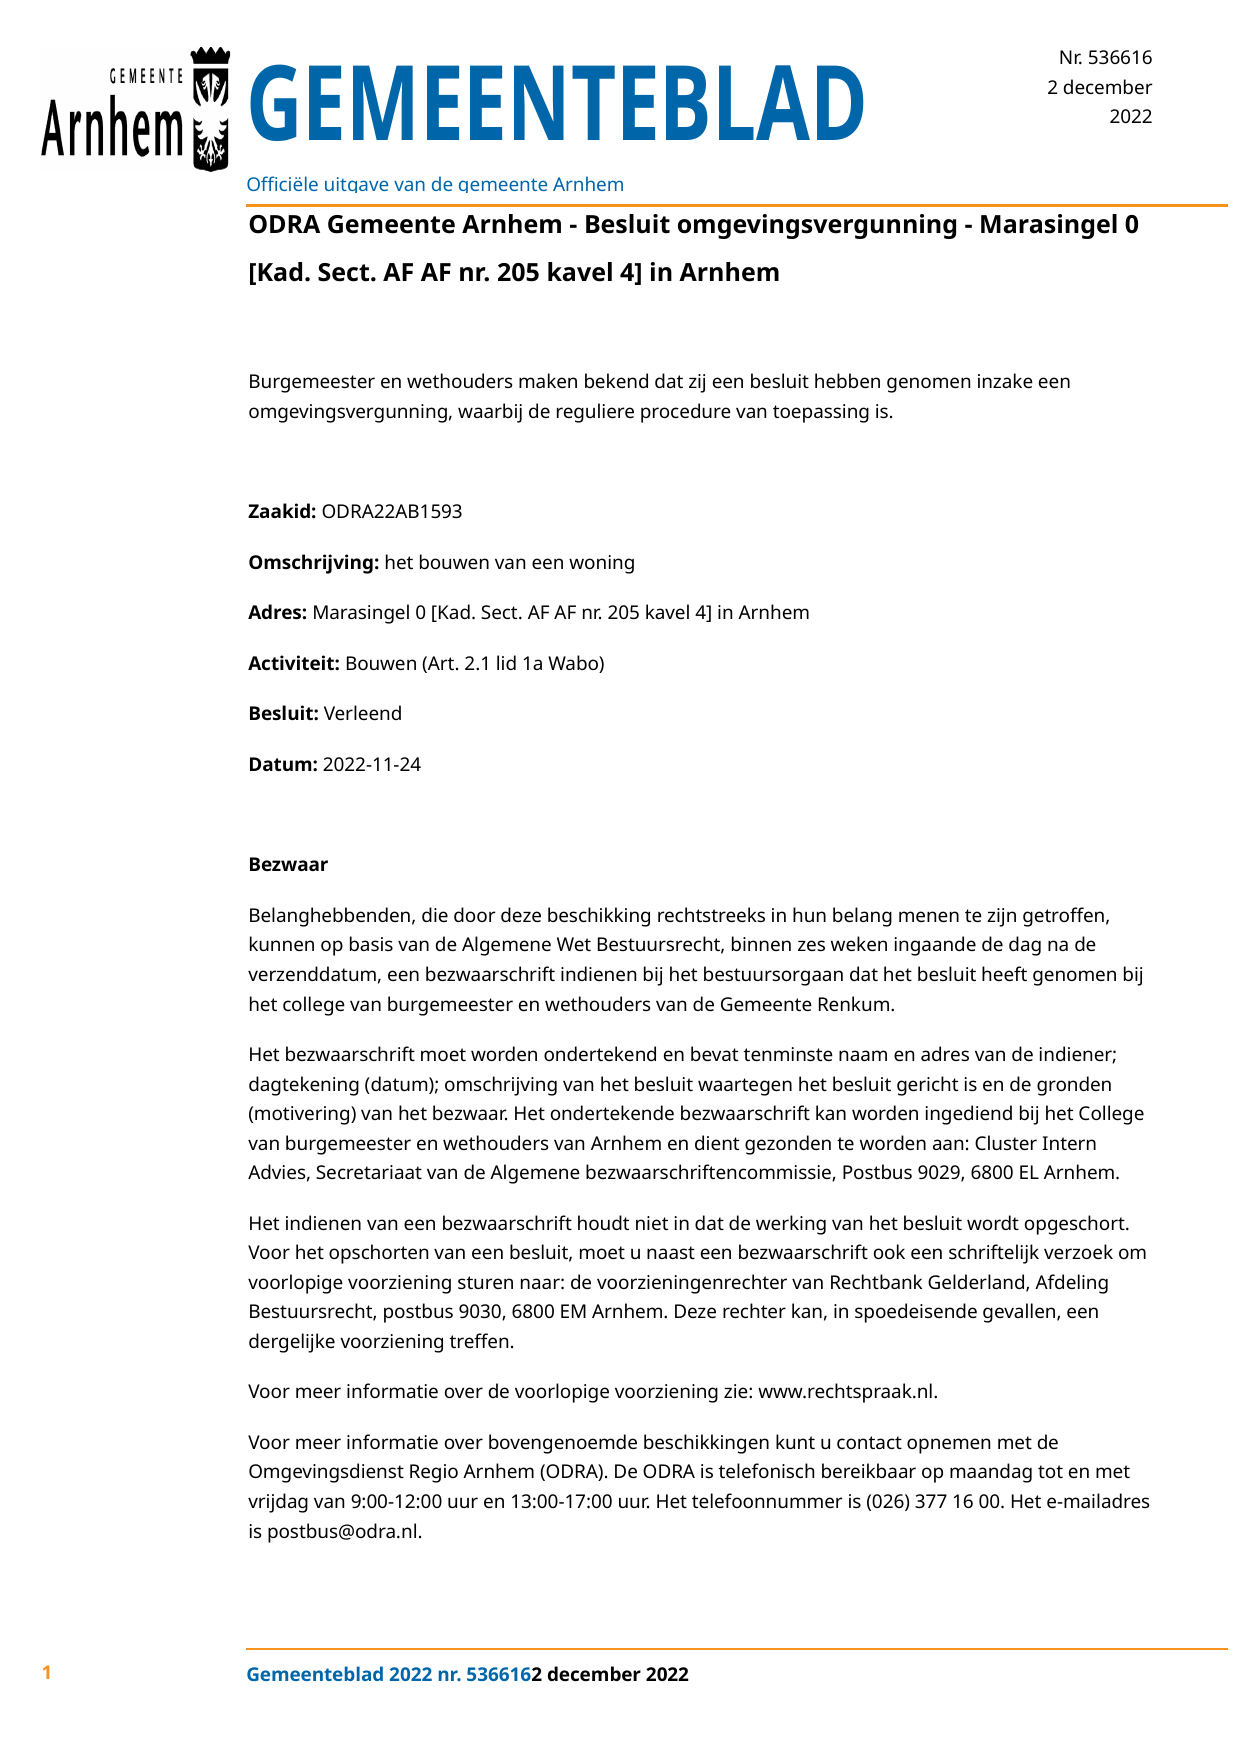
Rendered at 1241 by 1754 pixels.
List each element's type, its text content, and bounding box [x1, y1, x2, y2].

text Het bezwaarschrift moet worden ondertekend en bevat tenminste naam en adres van de indiener; dagtekening (datum); omschrijving van het besluit waartegen het besluit gericht is en de gronden (motivering) van het bezwaar. Het ondertekende bezwaarschrift kan worden ingediend bij het College van burgemeester en wethouders van Arnhem en dient gezonden te worden aan: Cluster Intern Advies, Secretariaat van de Algemene bezwaarschriftencommissie, Postbus 9029, 6800 EL Arnhem. [248, 1041, 1152, 1185]
text ODRA Gemeente Arnhem - Besluit omgevingsvergunning - Marasingel 0 [Kad. Sect. AF AF nr. 205 kavel 4] in Arnhem [248, 207, 1152, 288]
text Adres: Marasingel 0 [Kad. Sect. AF AF nr. 205 kavel 4] in Arnhem [248, 599, 1152, 625]
text Belanghebbenden, die door deze beschikking rechtstreeks in hun belang menen te zijn getroffen, kunnen op basis van de Algemene Wet Bestuursrecht, binnen zes weken ingaande de dag na de verzenddatum, een bezwaarschrift indienen bij het bestuursorgaan dat het besluit heeft genomen bij het college van burgemeester en wethouders van de Gemeente Renkum. [248, 902, 1152, 1017]
text Datum: 2022-11-24 [248, 751, 1152, 777]
text Voor meer informatie over bovengenoemde beschikkingen kunt u contact opnemen met de Omgevingsdienst Regio Arnhem (ODRA). De ODRA is telefonisch bereikbaar op maandag tot en met vrijdag van 9:00-12:00 uur en 13:00-17:00 uur. Het telefoonnummer is (026) 377 16 00. Het e-mailadres is postbus@odra.nl. [248, 1429, 1152, 1544]
text Omschrijving: het bouwen van een woning [248, 549, 1152, 575]
text Bezwaar [248, 852, 1152, 877]
text Zaakid: ODRA22AB1593 [248, 499, 1152, 524]
picture [41, 47, 231, 172]
text Het indienen van een bezwaarschrift houdt niet in dat de werking van het besluit wordt opgeschort. Voor het opschorten van een besluit, moet u naast een bezwaarschrift ook een schriftelijk verzoek om voorlopige voorziening sturen naar: de voorzieningenrechter van Rechtbank Gelderland, Afdeling Bestuursrecht, postbus 9030, 6800 EM Arnhem. Deze rechter kan, in spoedeisende gevallen, een dergelijke voorziening treffen. [248, 1210, 1152, 1354]
text Activiteit: Bouwen (Art. 2.1 lid 1a Wabo) [248, 650, 1152, 676]
text Voor meer informatie over de voorlopige voorziening zie: www.rechtspraak.nl. [248, 1379, 1152, 1404]
text Besluit: Verleend [248, 700, 1152, 726]
text Burgemeester en wethouders maken bekend dat zij een besluit hebben genomen inzake een omgevingsvergunning, waarbij de reguliere procedure van toepassing is. [248, 368, 1152, 424]
